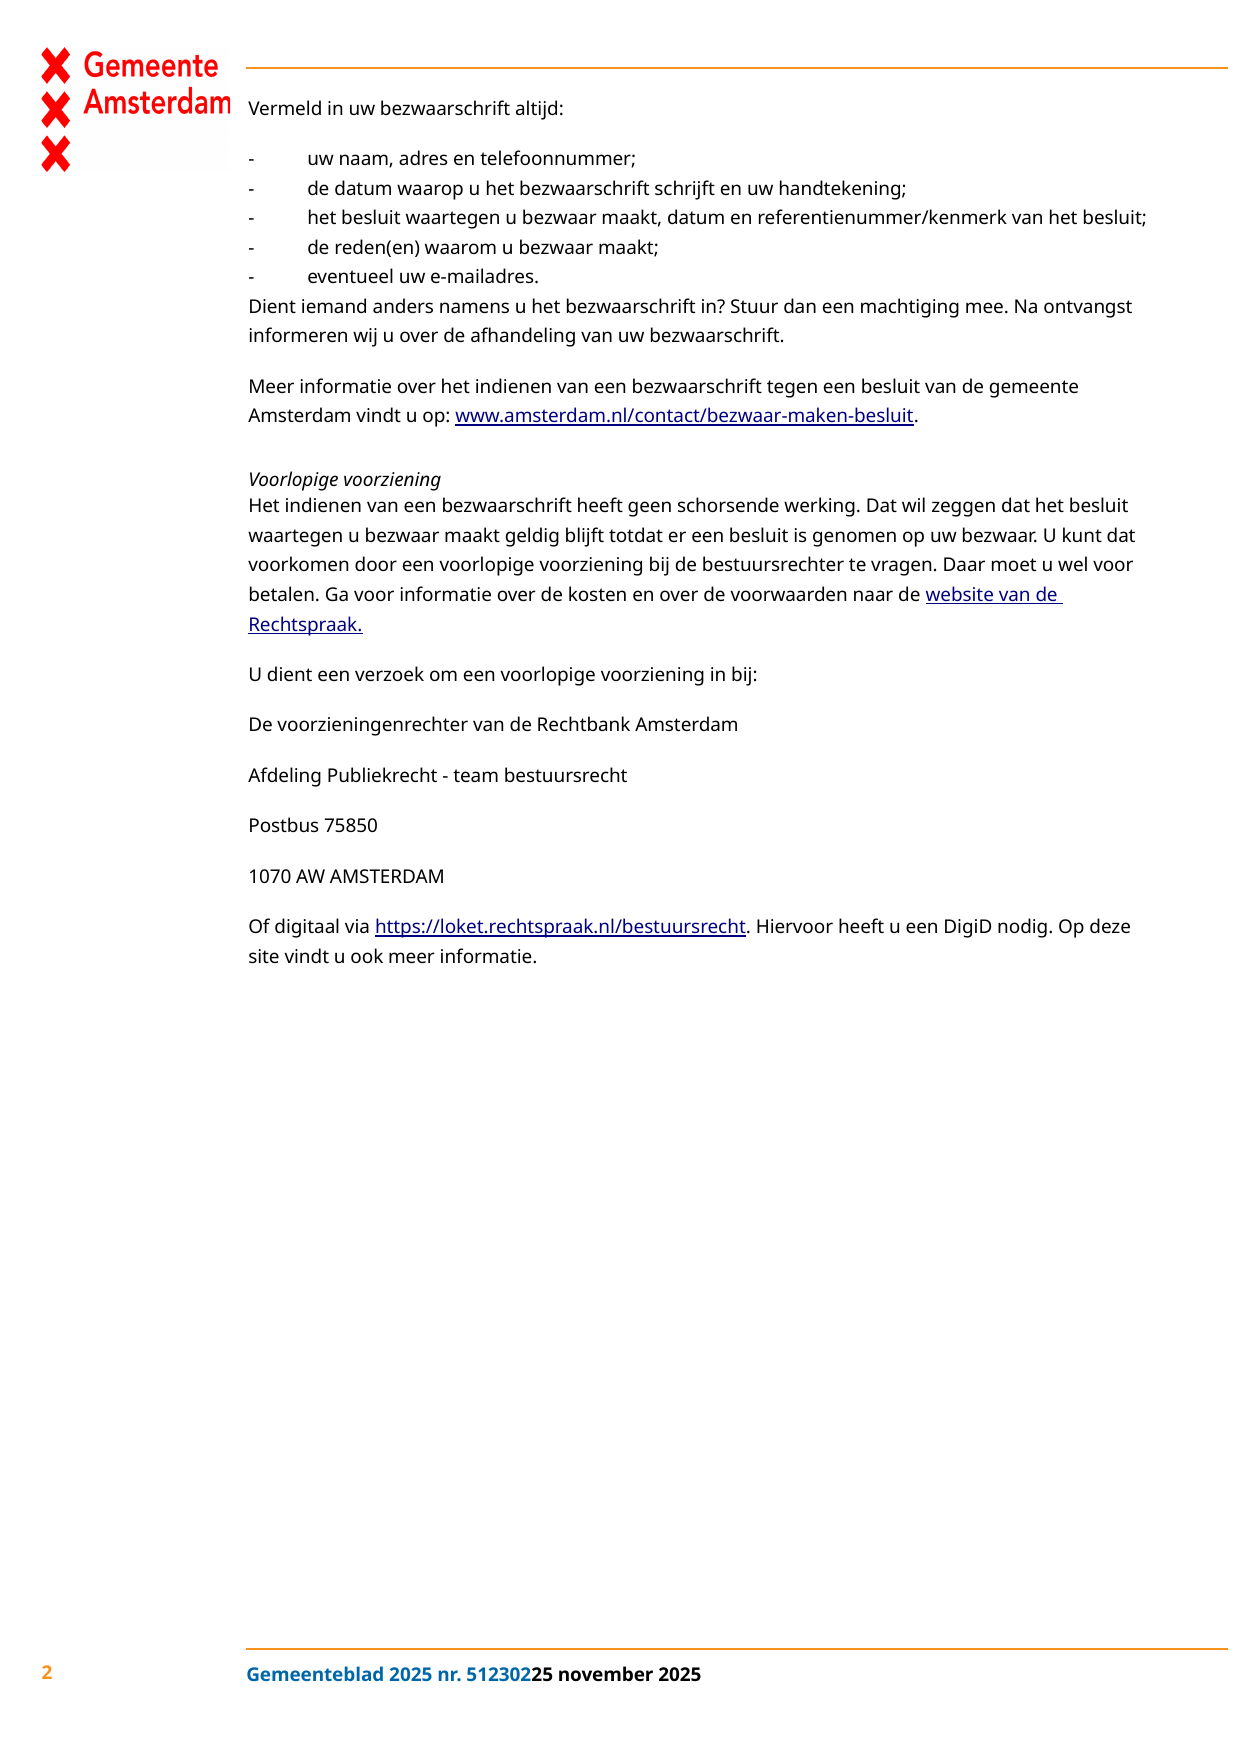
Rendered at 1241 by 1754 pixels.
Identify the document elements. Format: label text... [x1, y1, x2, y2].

text Dient iemand anders namens u het bezwaarschrift in? Stuur dan een machtiging mee. Na ontvangst informeren wij u over de afhandeling van uw bezwaarschrift. [248, 293, 1152, 348]
text Vermeld in uw bezwaarschrift altijd: [248, 95, 1152, 121]
text De voorzieningenrechter van de Rechtbank Amsterdam [248, 712, 1152, 737]
text Afdeling Publiekrecht - team bestuursrecht [248, 762, 1152, 788]
text U dient een verzoek om een voorlopige voorziening in bij: [248, 661, 1152, 687]
list eventueel uw e-mailadres. [248, 263, 1152, 289]
list uw naam, adres en telefoonnummer; [248, 145, 1152, 171]
text Of digitaal via https://loket.rechtspraak.nl/bestuursrecht. Hiervoor heeft u een DigiD nodig. Op deze site vindt u ook meer informatie. [248, 913, 1152, 968]
text 1070 AW AMSTERDAM [248, 863, 1152, 888]
list de reden(en) waarom u bezwaar maakt; [248, 234, 1152, 260]
text Voorlopige voorziening [248, 467, 1152, 492]
list de datum waarop u het bezwaarschrift schrijft en uw handtekening; [248, 175, 1152, 201]
picture [41, 47, 231, 172]
list het besluit waartegen u bezwaar maakt, datum en referentienummer/kenmerk van het besluit; [248, 204, 1152, 230]
text Meer informatie over het indienen van een bezwaarschrift tegen een besluit van de gemeente Amsterdam vindt u op: www.amsterdam.nl/contact/bezwaar-maken-besluit. [248, 373, 1152, 428]
text Postbus 75850 [248, 812, 1152, 838]
text Het indienen van een bezwaarschrift heeft geen schorsende werking. Dat wil zeggen dat het besluit waartegen u bezwaar maakt geldig blijft totdat er een besluit is genomen op uw bezwaar. U kunt dat voorkomen door een voorlopige voorziening bij de bestuursrechter te vragen. Daar moet u wel voor betalen. Ga voor informatie over de kosten en over de voorwaarden naar de website van de Rechtspraak. [248, 492, 1152, 636]
